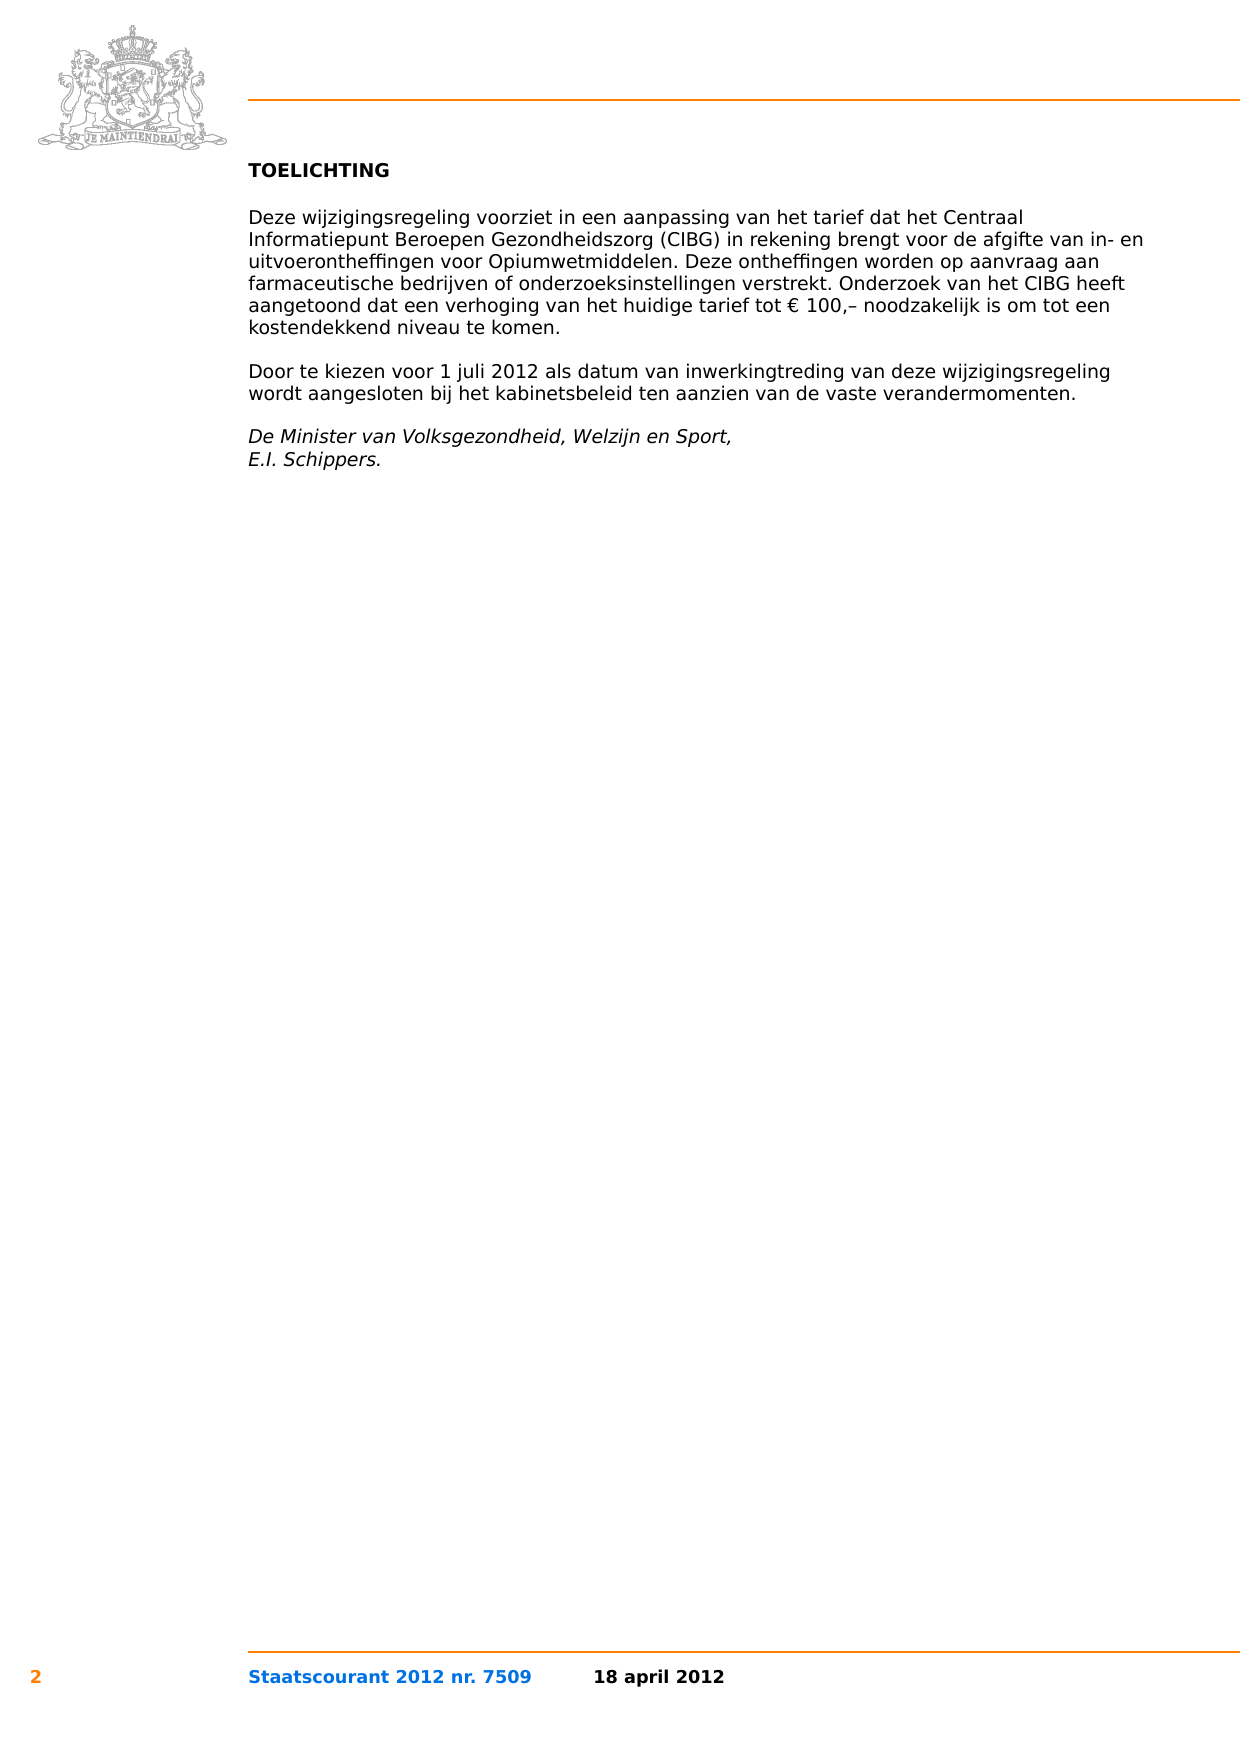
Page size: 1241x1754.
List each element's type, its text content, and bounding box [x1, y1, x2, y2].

subtitle TOELICHTING [248, 160, 1163, 182]
text Door te kiezen voor 1 juli 2012 als datum van inwerkingtreding van deze wijzigingsregeling wordt aangesloten bij het kabinetsbeleid ten aanzien van de vaste verandermomenten. [248, 361, 1163, 404]
text De Minister van Volksgezondheid, Welzijn en Sport, E.I. Schippers. [248, 426, 1163, 470]
picture [38, 25, 227, 150]
text Deze wijzigingsregeling voorziet in een aanpassing van het tarief dat het Centraal Informatiepunt Beroepen Gezondheidszorg (CIBG) in rekening brengt voor de afgifte van in- en uitvoerontheffingen voor Opiumwetmiddelen. Deze ontheffingen worden op aanvraag aan farmaceutische bedrijven of onderzoeksinstellingen verstrekt. Onderzoek van het CIBG heeft aangetoond dat een verhoging van het huidige tarief tot € 100,– noodzakelijk is om tot een kostendekkend niveau te komen. [248, 207, 1163, 339]
